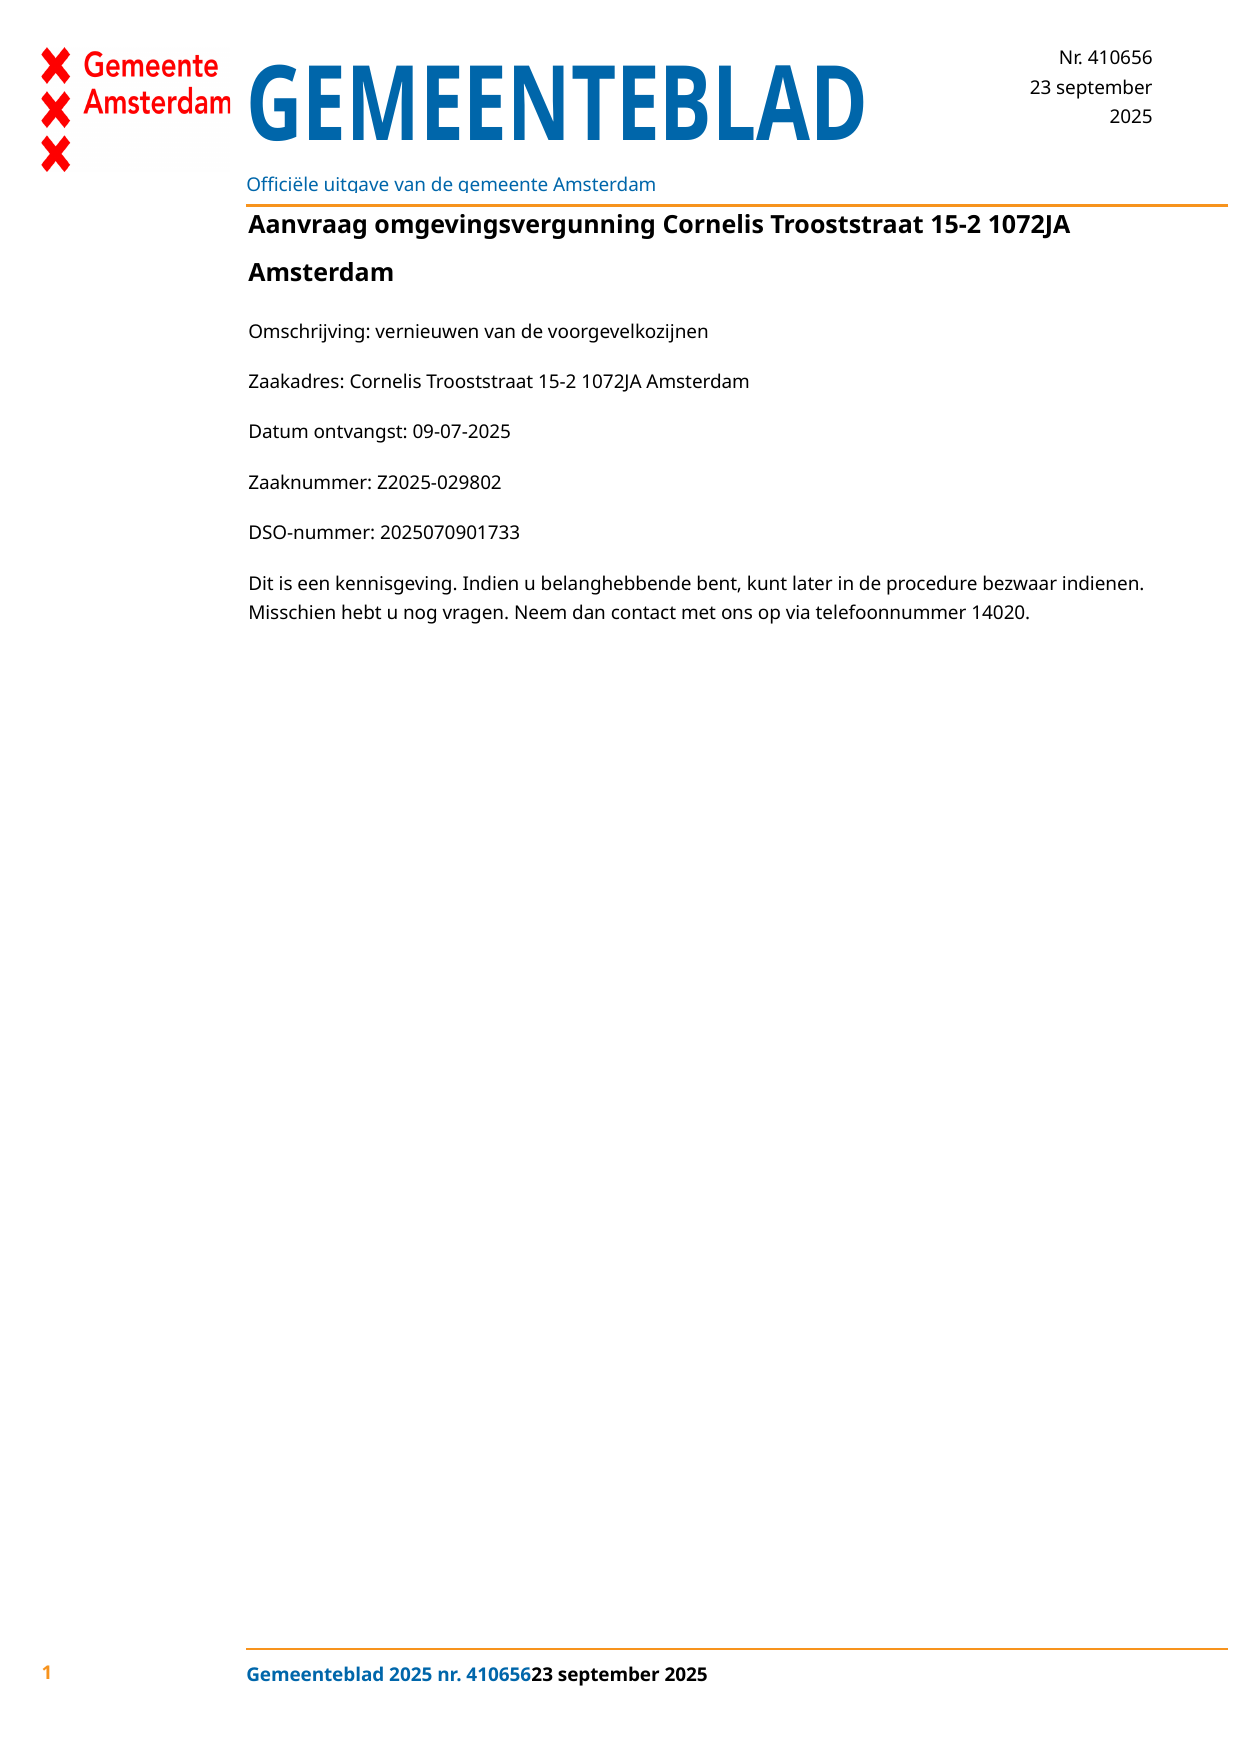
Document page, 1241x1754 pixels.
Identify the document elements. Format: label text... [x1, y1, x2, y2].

picture [41, 47, 231, 172]
text Aanvraag omgevingsvergunning Cornelis Trooststraat 15-2 1072JA Amsterdam [248, 207, 1152, 288]
text Datum ontvangst: 09-07-2025 [248, 419, 1152, 444]
text Dit is een kennisgeving. Indien u belanghebbende bent, kunt later in de procedure bezwaar indienen. Misschien hebt u nog vragen. Neem dan contact met ons op via telefoonnummer 14020. [248, 570, 1152, 625]
text DSO-nummer: 2025070901733 [248, 519, 1152, 545]
text Omschrijving: vernieuwen van de voorgevelkozijnen [248, 318, 1152, 344]
text Zaakadres: Cornelis Trooststraat 15-2 1072JA Amsterdam [248, 368, 1152, 394]
text Zaaknummer: Z2025-029802 [248, 469, 1152, 495]
